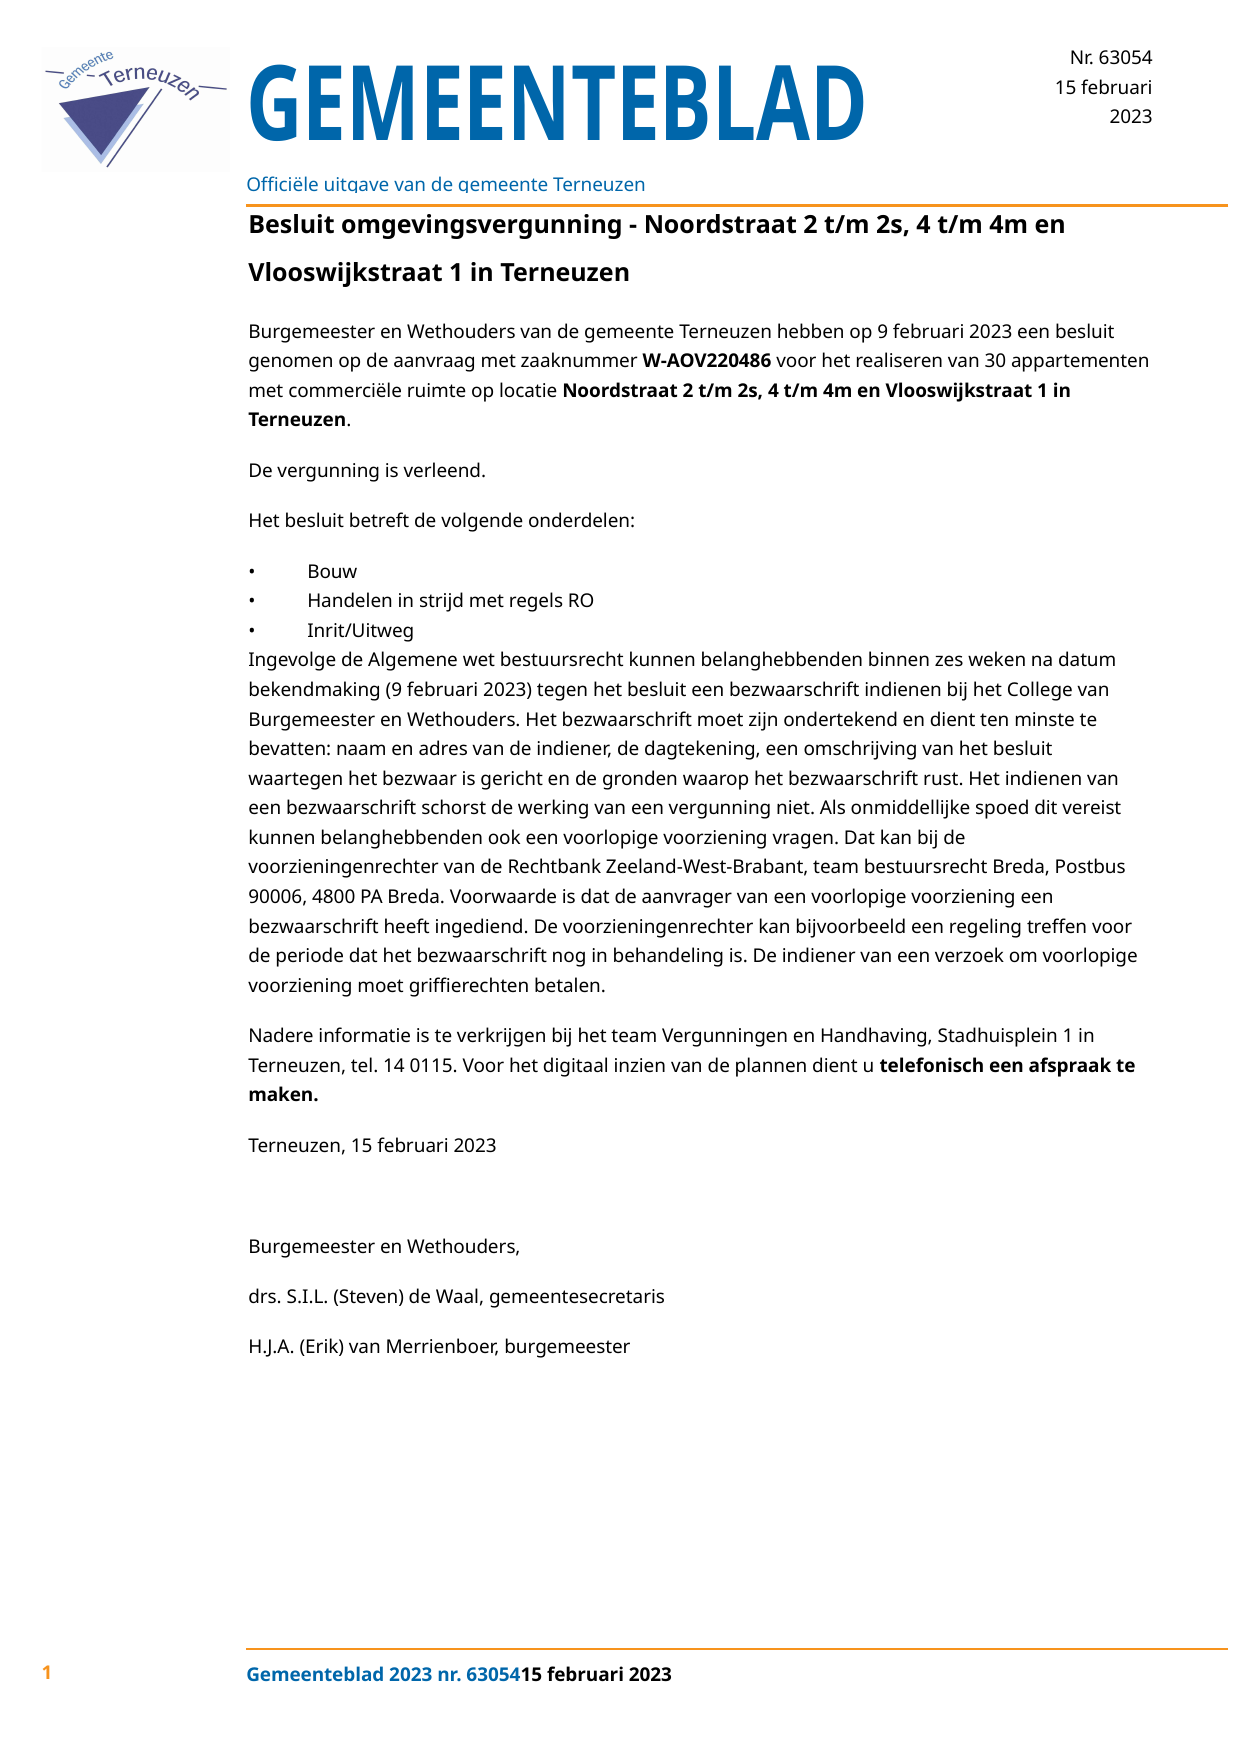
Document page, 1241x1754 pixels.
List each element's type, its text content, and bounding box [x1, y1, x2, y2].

list Inrit/Uitweg [248, 617, 1152, 643]
text Burgemeester en Wethouders van de gemeente Terneuzen hebben op 9 februari 2023 een besluit genomen op de aanvraag met zaaknummer W-AOV220486 voor het realiseren van 30 appartementen met commerciële ruimte op locatie Noordstraat 2 t/m 2s, 4 t/m 4m en Vlooswijkstraat 1 in Terneuzen. [248, 318, 1152, 432]
list Bouw [248, 558, 1152, 584]
text Nadere informatie is te verkrijgen bij het team Vergunningen en Handhaving, Stadhuisplein 1 in Terneuzen, tel. 14 0115. Voor het digitaal inzien van de plannen dient u telefonisch een afspraak te maken. [248, 1022, 1152, 1107]
text Terneuzen, 15 februari 2023 [248, 1132, 1152, 1158]
text Besluit omgevingsvergunning - Noordstraat 2 t/m 2s, 4 t/m 4m en Vlooswijkstraat 1 in Terneuzen [248, 207, 1152, 288]
text De vergunning is verleend. [248, 457, 1152, 483]
text Het besluit betreft de volgende onderdelen: [248, 507, 1152, 533]
text Burgemeester en Wethouders, [248, 1233, 1152, 1259]
text H.J.A. (Erik) van Merrienboer, burgemeester [248, 1334, 1152, 1359]
text drs. S.I.L. (Steven) de Waal, gemeentesecretaris [248, 1283, 1152, 1309]
text Ingevolge de Algemene wet bestuursrecht kunnen belanghebbenden binnen zes weken na datum bekendmaking (9 februari 2023) tegen het besluit een bezwaarschrift indienen bij het College van Burgemeester en Wethouders. Het bezwaarschrift moet zijn ondertekend en dient ten minste te bevatten: naam en adres van de indiener, de dagtekening, een omschrijving van het besluit waartegen het bezwaar is gericht en de gronden waarop het bezwaarschrift rust. Het indienen van een bezwaarschrift schorst de werking van een vergunning niet. Als onmiddellijke spoed dit vereist kunnen belanghebbenden ook een voorlopige voorziening vragen. Dat kan bij de voorzieningenrechter van de Rechtbank Zeeland-West-Brabant, team bestuursrecht Breda, Postbus 90006, 4800 PA Breda. Voorwaarde is dat de aanvrager van een voorlopige voorziening een bezwaarschrift heeft ingediend. De voorzieningenrechter kan bijvoorbeeld een regeling treffen voor de periode dat het bezwaarschrift nog in behandeling is. De indiener van een verzoek om voorlopige voorziening moet griffierechten betalen. [248, 647, 1152, 998]
picture [41, 47, 231, 172]
list Handelen in strijd met regels RO [248, 587, 1152, 613]
